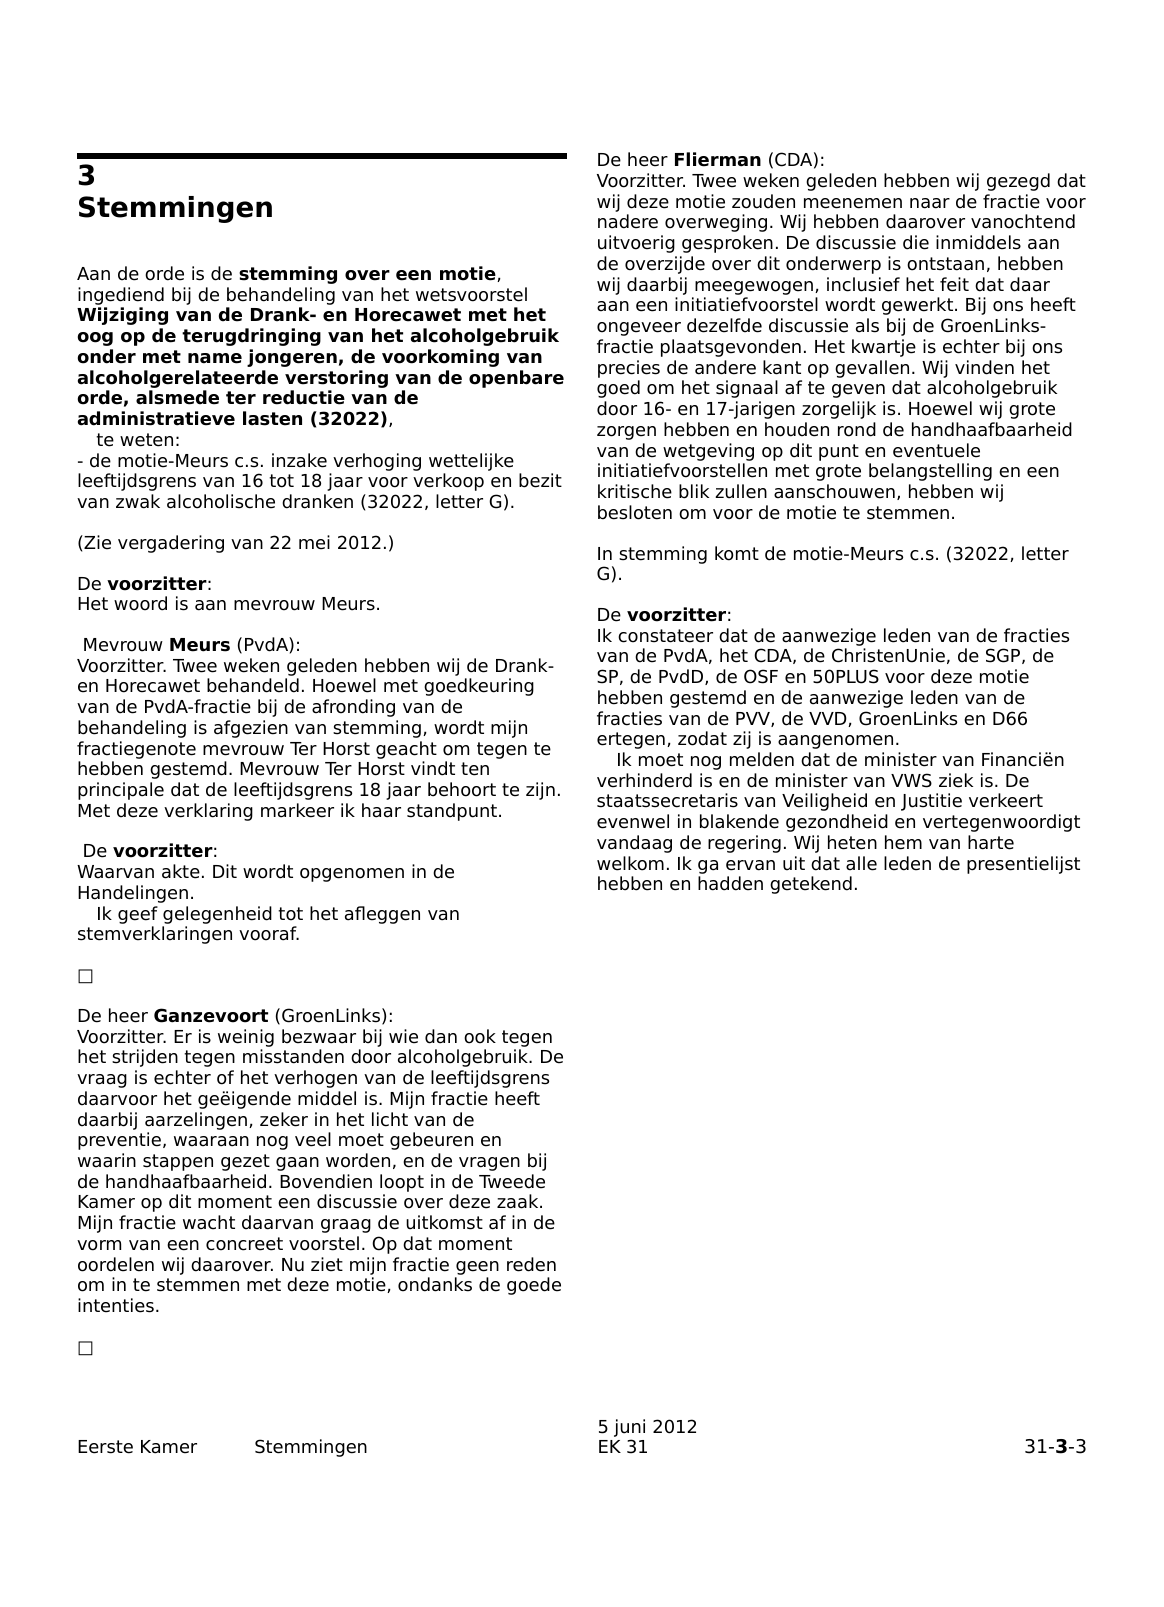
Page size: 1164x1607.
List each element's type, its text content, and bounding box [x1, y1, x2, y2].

text Voorzitter. Twee weken geleden hebben wij de Drank- en Horecawet behandeld. Hoewel met goedkeuring van de PvdA-fractie bij de afronding van de behandeling is afgezien van stemming, wordt mijn fractiegenote mevrouw Ter Horst geacht om tegen te hebben gestemd. Mevrouw Ter Horst vindt ten principale dat de leeftijdsgrens 18 jaar behoort te zijn. Met deze verklaring markeer ik haar standpunt. [77, 656, 567, 821]
text Ik constateer dat de aanwezige leden van de fracties van de PvdA, het CDA, de ChristenUnie, de SGP, de SP, de PvdD, de OSF en 50PLUS voor deze motie hebben gestemd en de aanwezige leden van de fracties van de PVV, de VVD, GroenLinks en D66 ertegen, zodat zij is aangenomen. [596, 626, 1087, 750]
text □ [77, 965, 567, 986]
text De heer Flierman (CDA): [596, 150, 1087, 171]
text - de motie-Meurs c.s. inzake verhoging wettelijke leeftijdsgrens van 16 tot 18 jaar voor verkoop en bezit van zwak alcoholische dranken (32022, letter G). [77, 450, 567, 513]
text □ [77, 1337, 567, 1357]
text Het woord is aan mevrouw Meurs. [77, 594, 567, 615]
text Ik geef gelegenheid tot het afleggen van stemverklaringen vooraf. [77, 903, 567, 945]
text De heer Ganzevoort (GroenLinks): [77, 1006, 567, 1026]
text De voorzitter: [596, 605, 1087, 626]
text Aan de orde is de stemming over een motie, ingediend bij de behandeling van het wetsvoorstel Wijziging van de Drank- en Horecawet met het oog op de terugdringing van het alcoholgebruik onder met name jongeren, de voorkoming van alcoholgerelateerde verstoring van de openbare orde, alsmede ter reductie van de administratieve lasten (32022), [77, 264, 567, 430]
text In stemming komt de motie-Meurs c.s. (32022, letter G). [596, 543, 1087, 585]
text (Zie vergadering van 22 mei 2012.) [77, 533, 567, 553]
text Mevrouw Meurs (PvdA): [77, 635, 567, 656]
title 3 Stemmingen [77, 159, 567, 224]
text Waarvan akte. Dit wordt opgenomen in de Handelingen. [77, 862, 567, 903]
text Ik moet nog melden dat de minister van Financiën verhinderd is en de minister van VWS ziek is. De staatssecretaris van Veiligheid en Justitie verkeert evenwel in blakende gezondheid en vertegenwoordigt vandaag de regering. Wij heten hem van harte welkom. Ik ga ervan uit dat alle leden de presentielijst hebben en hadden getekend. [596, 750, 1087, 895]
text Voorzitter. Twee weken geleden hebben wij gezegd dat wij deze motie zouden meenemen naar de fractie voor nadere overweging. Wij hebben daarover vanochtend uitvoerig gesproken. De discussie die inmiddels aan de overzijde over dit onderwerp is ontstaan, hebben wij daarbij meegewogen, inclusief het feit dat daar aan een initiatiefvoorstel wordt gewerkt. Bij ons heeft ongeveer dezelfde discussie als bij de GroenLinks-fractie plaatsgevonden. Het kwartje is echter bij ons precies de andere kant op gevallen. Wij vinden het goed om het signaal af te geven dat alcoholgebruik door 16- en 17-jarigen zorgelijk is. Hoewel wij grote zorgen hebben en houden rond de handhaafbaarheid van de wetgeving op dit punt en eventuele initiatiefvoorstellen met grote belangstelling en een kritische blik zullen aanschouwen, hebben wij besloten om voor de motie te stemmen. [596, 171, 1087, 523]
text te weten: [77, 430, 567, 450]
text De voorzitter: [77, 841, 567, 862]
text Voorzitter. Er is weinig bezwaar bij wie dan ook tegen het strijden tegen misstanden door alcoholgebruik. De vraag is echter of het verhogen van de leeftijdsgrens daarvoor het geëigende middel is. Mijn fractie heeft daarbij aarzelingen, zeker in het licht van de preventie, waaraan nog veel moet gebeuren en waarin stappen gezet gaan worden, en de vragen bij de handhaafbaarheid. Bovendien loopt in de Tweede Kamer op dit moment een discussie over deze zaak. Mijn fractie wacht daarvan graag de uitkomst af in de vorm van een concreet voorstel. Op dat moment oordelen wij daarover. Nu ziet mijn fractie geen reden om in te stemmen met deze motie, ondanks de goede intenties. [77, 1026, 567, 1317]
text De voorzitter: [77, 573, 567, 594]
